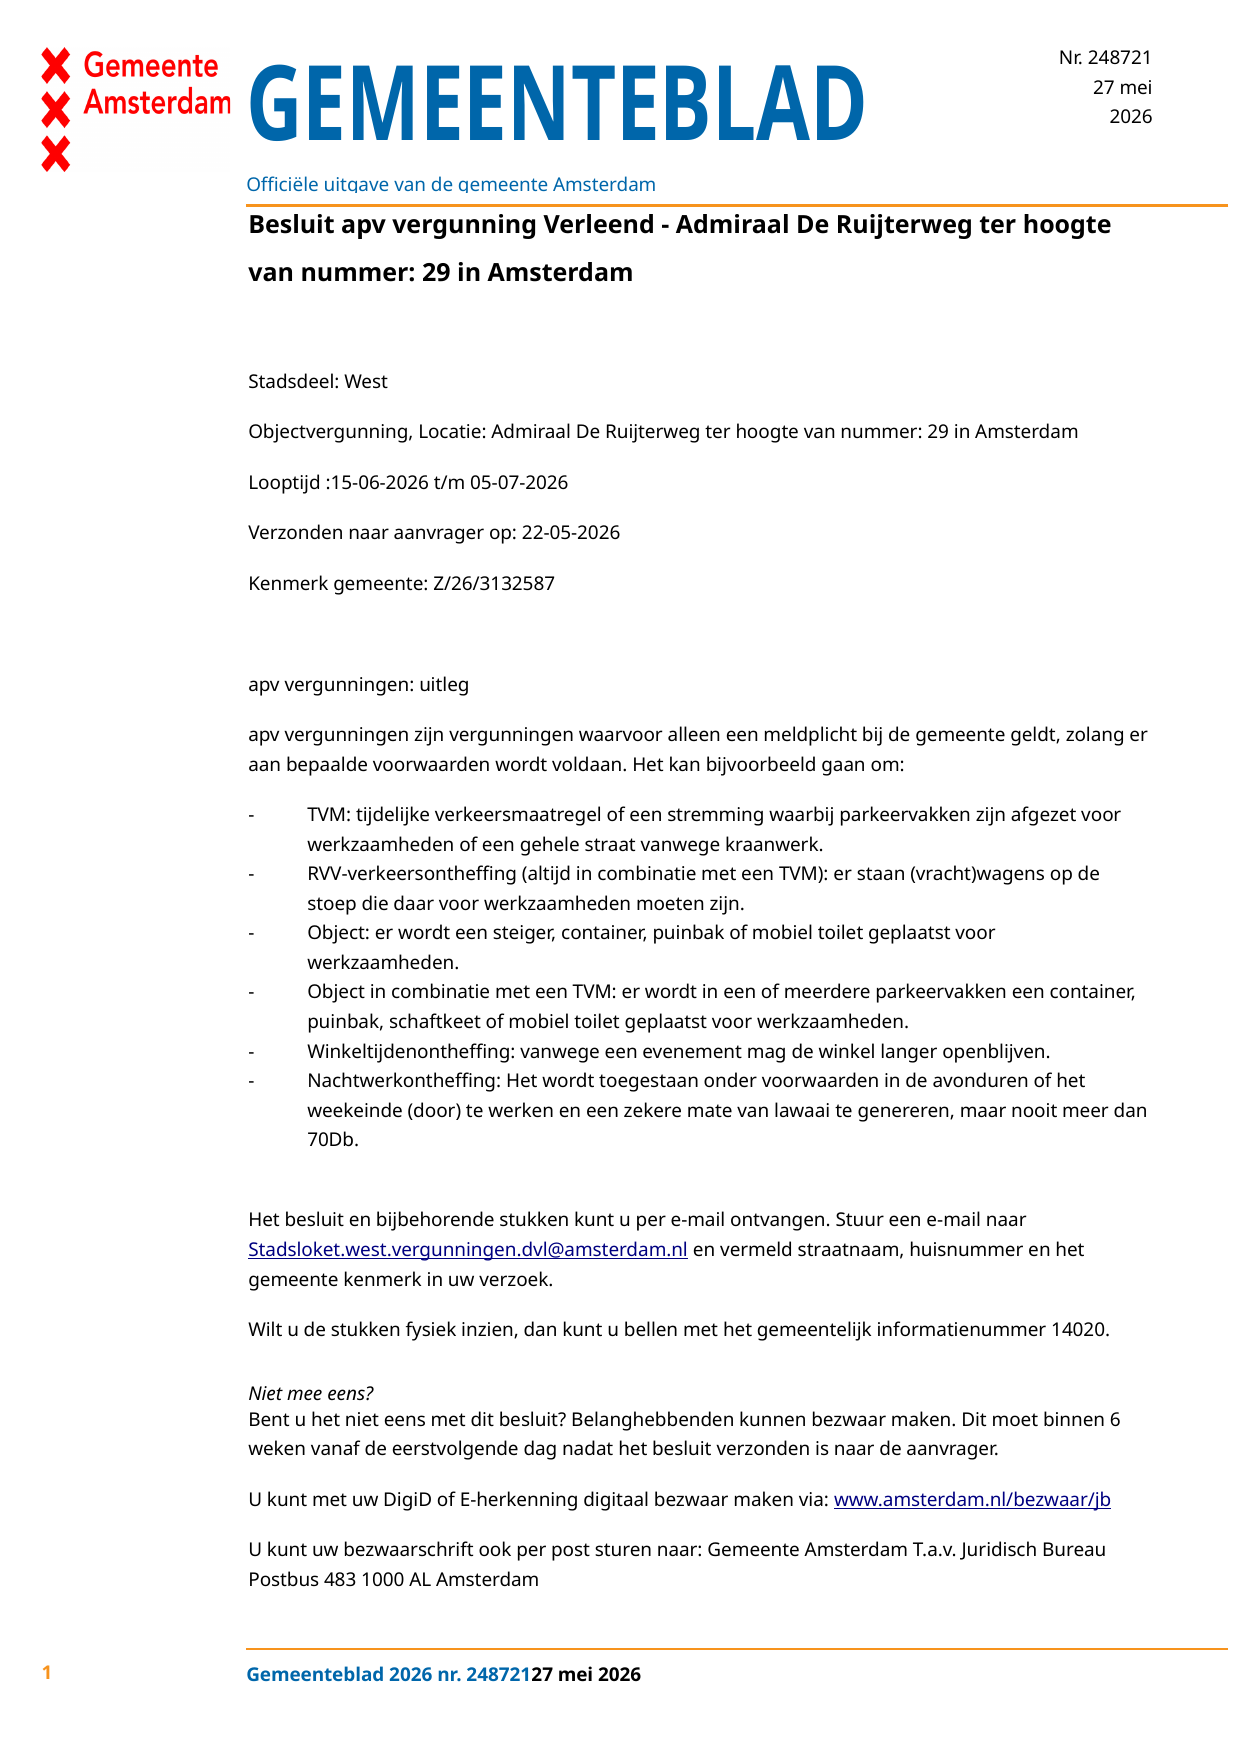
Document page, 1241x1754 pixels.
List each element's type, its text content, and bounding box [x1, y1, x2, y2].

list RVV-verkeersontheffing (altijd in combinatie met een TVM): er staan (vracht)wagens op de stoep die daar voor werkzaamheden moeten zijn. [248, 860, 1152, 916]
picture [41, 47, 231, 172]
text Bent u het niet eens met dit besluit? Belanghebbenden kunnen bezwaar maken. Dit moet binnen 6 weken vanaf de eerstvolgende dag nadat het besluit verzonden is naar de aanvrager. [248, 1406, 1152, 1461]
list TVM: tijdelijke verkeersmaatregel of een stremming waarbij parkeervakken zijn afgezet voor werkzaamheden of een gehele straat vanwege kraanwerk. [248, 801, 1152, 857]
text Looptijd :15-06-2026 t/m 05-07-2026 [248, 469, 1152, 495]
text Verzonden naar aanvrager op: 22-05-2026 [248, 519, 1152, 545]
text U kunt met uw DigiD of E-herkenning digitaal bezwaar maken via: www.amsterdam.nl/bezwaar/jb [248, 1486, 1152, 1512]
list Object in combinatie met een TVM: er wordt in een of meerdere parkeervakken een container, puinbak, schaftkeet of mobiel toilet geplaatst voor werkzaamheden. [248, 979, 1152, 1034]
list Object: er wordt een steiger, container, puinbak of mobiel toilet geplaatst voor werkzaamheden. [248, 919, 1152, 975]
text Het besluit en bijbehorende stukken kunt u per e-mail ontvangen. Stuur een e-mail naar Stadsloket.west.vergunningen.dvl@amsterdam.nl en vermeld straatnaam, huisnummer en het gemeente kenmerk in uw verzoek. [248, 1207, 1152, 1292]
list Nachtwerkontheffing: Het wordt toegestaan onder voorwaarden in de avonduren of het weekeinde (door) te werken en een zekere mate van lawaai te genereren, maar nooit meer dan 70Db. [248, 1067, 1152, 1152]
text Wilt u de stukken fysiek inzien, dan kunt u bellen met het gemeentelijk informatienummer 14020. [248, 1316, 1152, 1342]
list Winkeltijdenontheffing: vanwege een evenement mag de winkel langer openblijven. [248, 1038, 1152, 1064]
text Stadsdeel: West [248, 368, 1152, 394]
text apv vergunningen zijn vergunningen waarvoor alleen een meldplicht bij de gemeente geldt, zolang er aan bepaalde voorwaarden wordt voldaan. Het kan bijvoorbeeld gaan om: [248, 721, 1152, 777]
text Niet mee eens? [248, 1380, 1152, 1406]
text Kenmerk gemeente: Z/26/3132587 [248, 570, 1152, 596]
text Objectvergunning, Locatie: Admiraal De Ruijterweg ter hoogte van nummer: 29 in Amsterdam [248, 419, 1152, 444]
text Besluit apv vergunning Verleend - Admiraal De Ruijterweg ter hoogte van nummer: 29 in Amsterdam [248, 207, 1152, 288]
text U kunt uw bezwaarschrift ook per post sturen naar: Gemeente Amsterdam T.a.v. Juridisch Bureau Postbus 483 1000 AL Amsterdam [248, 1536, 1152, 1592]
text apv vergunningen: uitleg [248, 671, 1152, 697]
